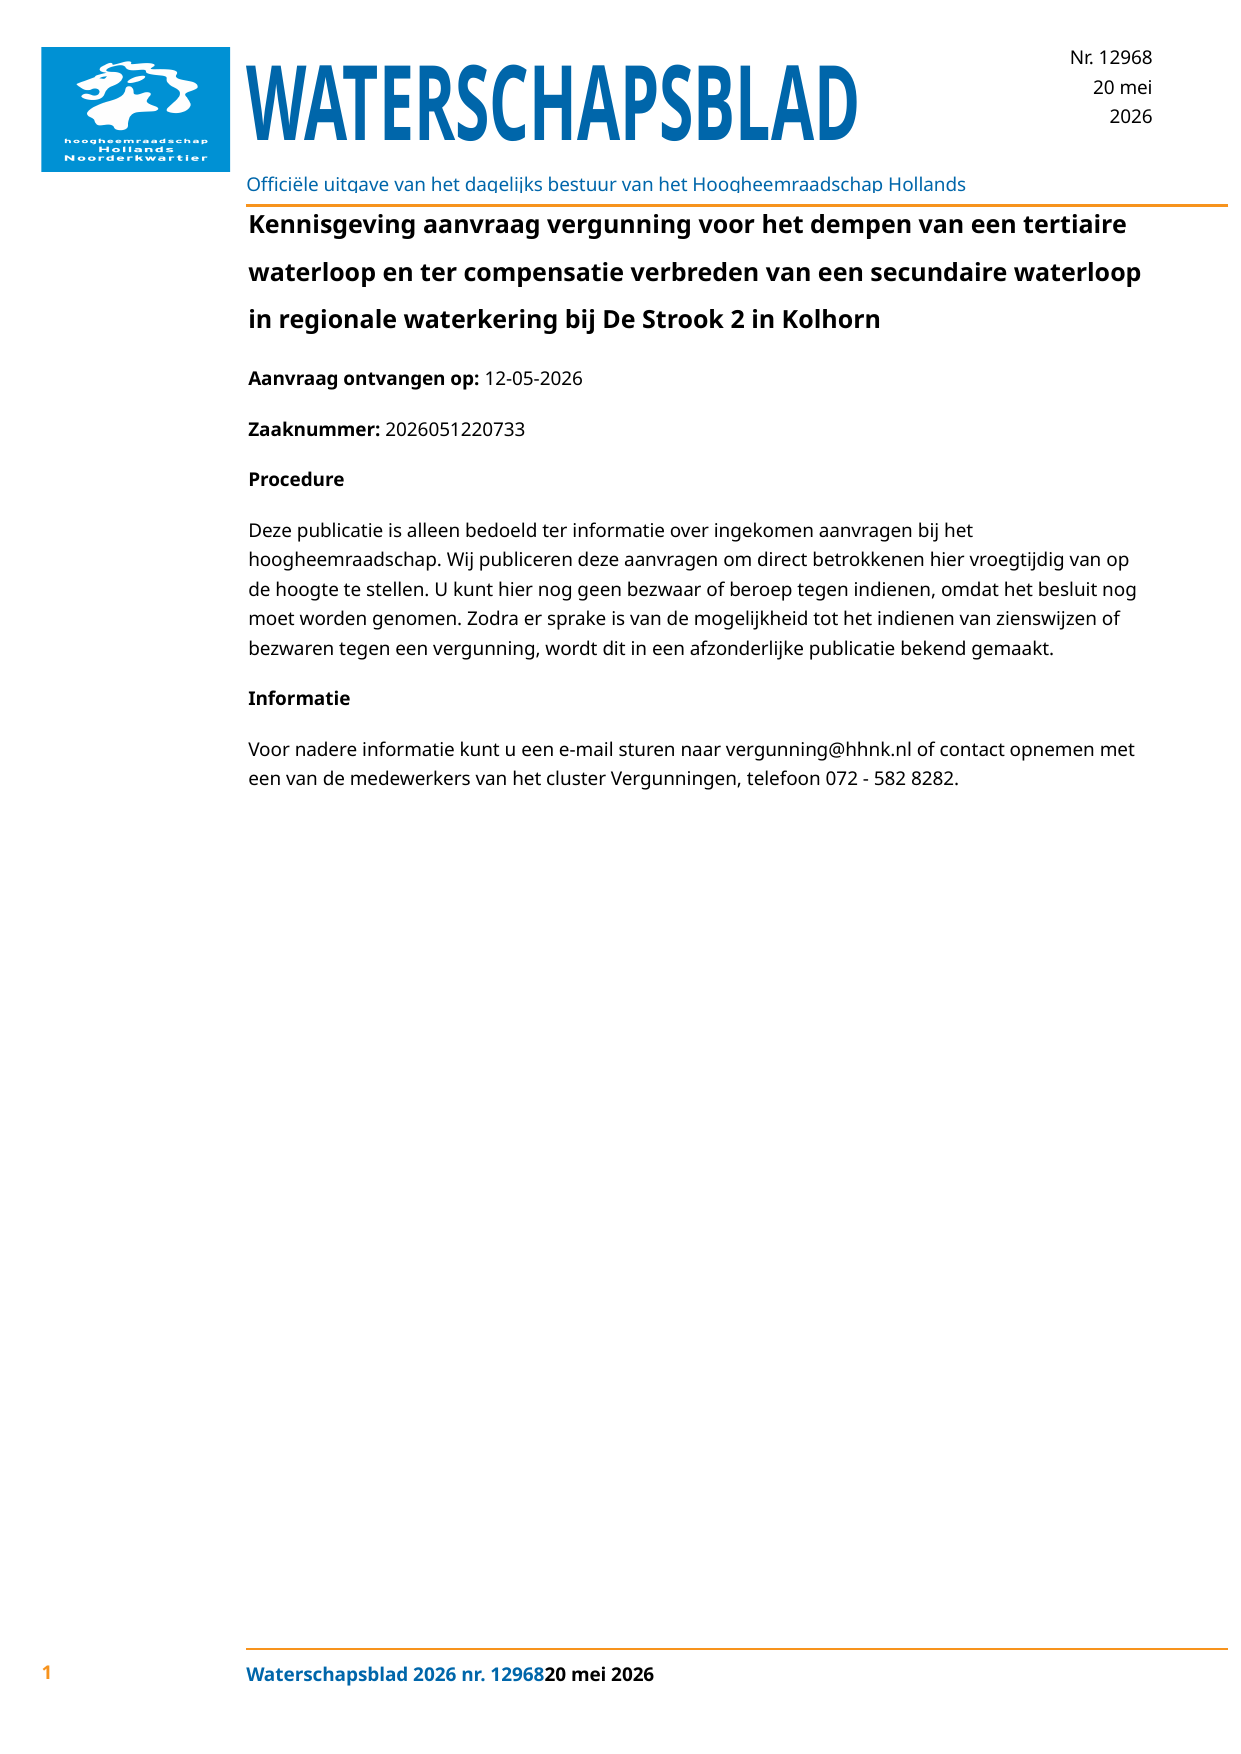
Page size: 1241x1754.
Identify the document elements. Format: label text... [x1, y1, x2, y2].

text Kennisgeving aanvraag vergunning voor het dempen van een tertiaire waterloop en ter compensatie verbreden van een secundaire waterloop in regionale waterkering bij De Strook 2 in Kolhorn [248, 207, 1152, 336]
text Voor nadere informatie kunt u een e-mail sturen naar vergunning@hhnk.nl of contact opnemen met een van de medewerkers van het cluster Vergunningen, telefoon 072 - 582 8282. [248, 736, 1152, 791]
text Zaaknummer: 2026051220733 [248, 416, 1152, 442]
text Deze publicatie is alleen bedoeld ter informatie over ingekomen aanvragen bij het hoogheemraadschap. Wij publiceren deze aanvragen om direct betrokkenen hier vroegtijdig van op de hoogte te stellen. U kunt hier nog geen bezwaar of beroep tegen indienen, omdat het besluit nog moet worden genomen. Zodra er sprake is van de mogelijkheid tot het indienen van zienswijzen of bezwaren tegen een vergunning, wordt dit in een afzonderlijke publicatie bekend gemaakt. [248, 517, 1152, 661]
text Informatie [248, 686, 1152, 711]
text Aanvraag ontvangen op: 12-05-2026 [248, 366, 1152, 391]
picture [129, 76, 144, 82]
picture [88, 87, 157, 130]
text Procedure [248, 466, 1152, 492]
picture [78, 64, 122, 99]
picture [118, 62, 197, 112]
